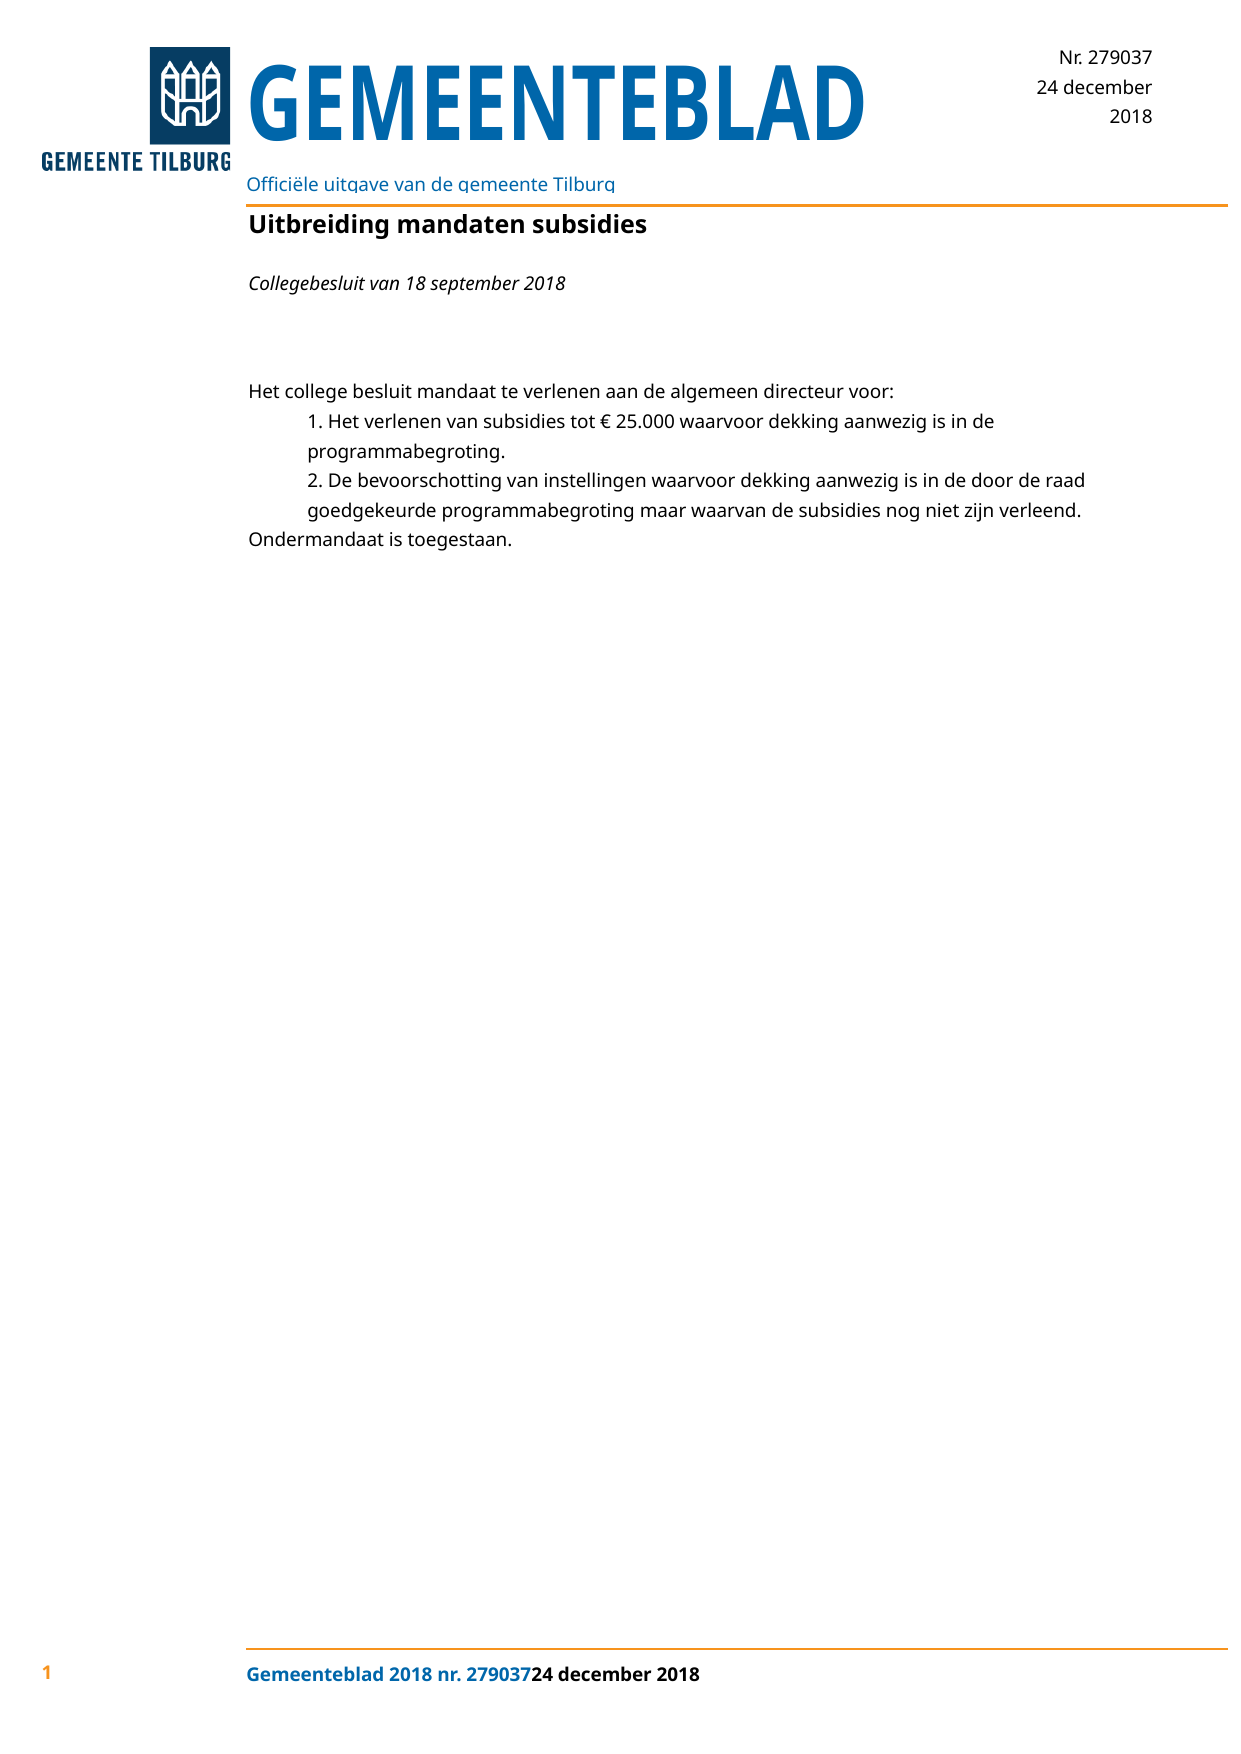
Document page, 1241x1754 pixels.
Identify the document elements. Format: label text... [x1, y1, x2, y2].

text Ondermandaat is toegestaan. [248, 527, 1152, 552]
list 1. Het verlenen van subsidies tot € 25.000 waarvoor dekking aanwezig is in de programmabegroting. [248, 408, 1152, 464]
text Collegebesluit van 18 september 2018 [248, 270, 1152, 296]
picture [41, 47, 231, 172]
text Het college besluit mandaat te verlenen aan de algemeen directeur voor: [248, 379, 1152, 404]
list 2. De bevoorschotting van instellingen waarvoor dekking aanwezig is in de door de raad goedgekeurde programmabegroting maar waarvan de subsidies nog niet zijn verleend. [248, 467, 1152, 523]
text Uitbreiding mandaten subsidies [248, 207, 1152, 241]
